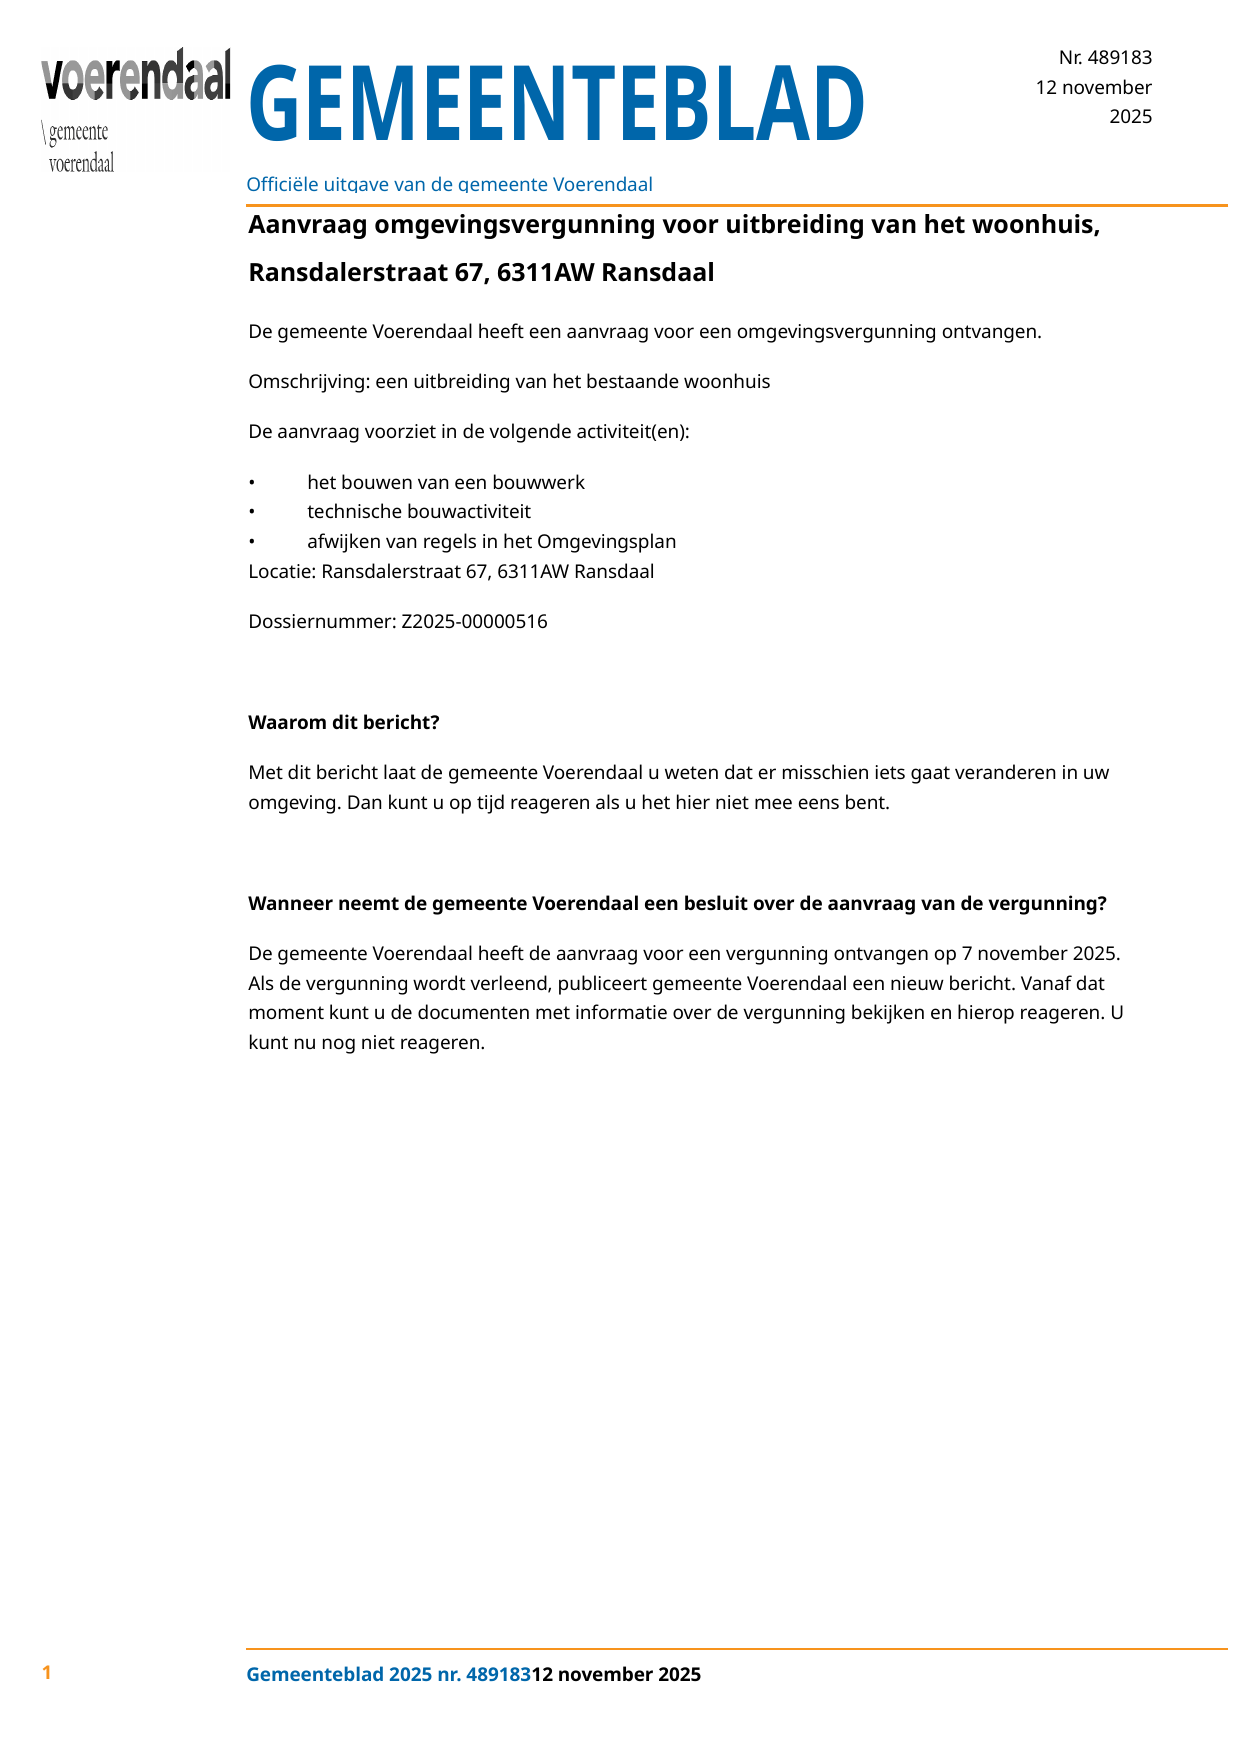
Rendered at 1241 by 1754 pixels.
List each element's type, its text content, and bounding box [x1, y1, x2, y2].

text Wanneer neemt de gemeente Voerendaal een besluit over de aanvraag van de vergunning? [248, 890, 1152, 916]
text De gemeente Voerendaal heeft de aanvraag voor een vergunning ontvangen op 7 november 2025. Als de vergunning wordt verleend, publiceert gemeente Voerendaal een nieuw bericht. Vanaf dat moment kunt u de documenten met informatie over de vergunning bekijken en hierop reageren. U kunt nu nog niet reageren. [248, 940, 1152, 1055]
text Omschrijving: een uitbreiding van het bestaande woonhuis [248, 368, 1152, 394]
text Aanvraag omgevingsvergunning voor uitbreiding van het woonhuis, Ransdalerstraat 67, 6311AW Ransdaal [248, 207, 1152, 288]
picture [41, 47, 231, 172]
list afwijken van regels in het Omgevingsplan [248, 528, 1152, 554]
text Dossiernummer: Z2025-00000516 [248, 608, 1152, 634]
text De gemeente Voerendaal heeft een aanvraag voor een omgevingsvergunning ontvangen. [248, 318, 1152, 344]
list het bouwen van een bouwwerk [248, 469, 1152, 495]
list technische bouwactiviteit [248, 499, 1152, 524]
text De aanvraag voorziet in de volgende activiteit(en): [248, 419, 1152, 444]
text Waarom dit bericht? [248, 709, 1152, 735]
text Met dit bericht laat de gemeente Voerendaal u weten dat er misschien iets gaat veranderen in uw omgeving. Dan kunt u op tijd reageren als u het hier niet mee eens bent. [248, 759, 1152, 815]
text Locatie: Ransdalerstraat 67, 6311AW Ransdaal [248, 558, 1152, 584]
